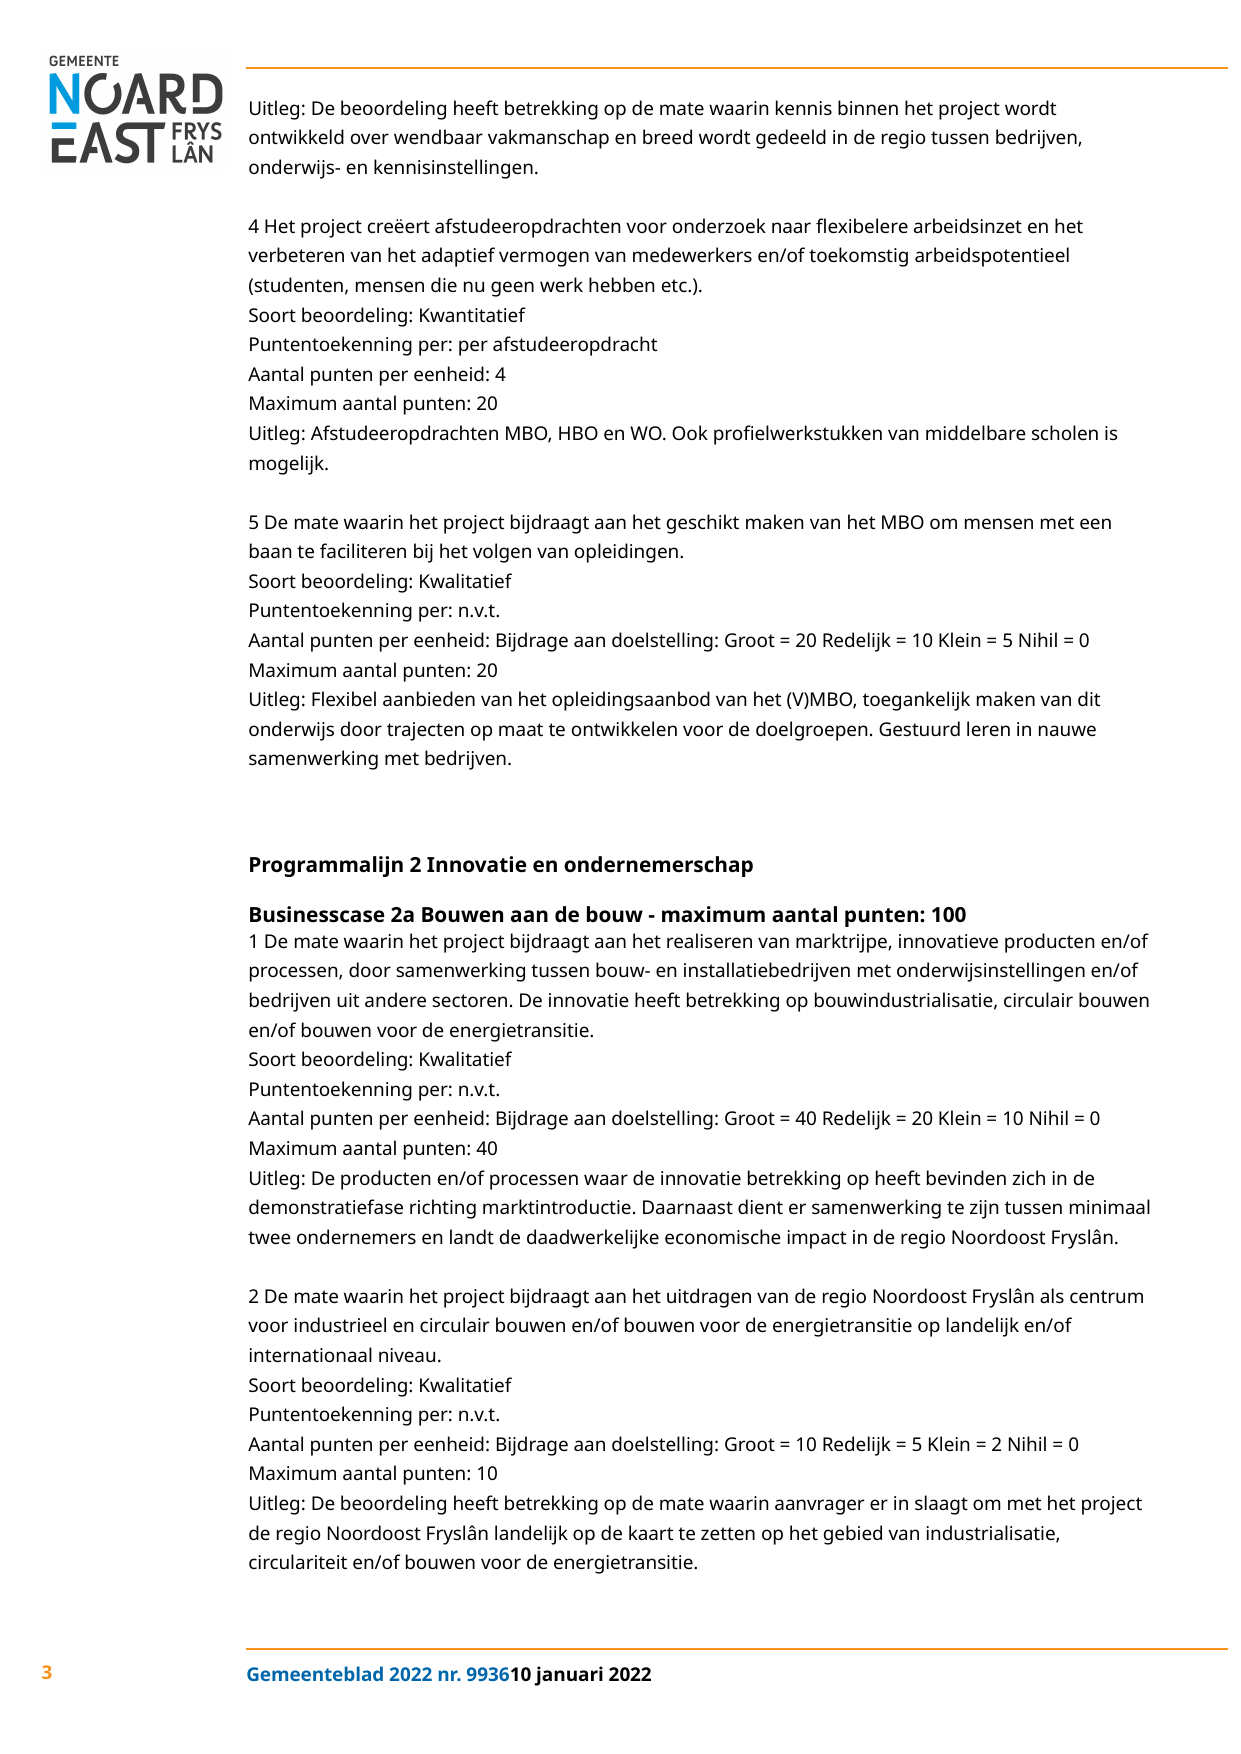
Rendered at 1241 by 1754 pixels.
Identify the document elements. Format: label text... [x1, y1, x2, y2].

text 4 Het project creëert afstudeeropdrachten voor onderzoek naar flexibelere arbeidsinzet en het verbeteren van het adaptief vermogen van medewerkers en/of toekomstig arbeidspotentieel (studenten, mensen die nu geen werk hebben etc.). [248, 213, 1152, 298]
text Programmalijn 2 Innovatie en ondernemerschap [248, 850, 1152, 879]
text Uitleg: Flexibel aanbieden van het opleidingsaanbod van het (V)MBO, toegankelijk maken van dit onderwijs door trajecten op maat te ontwikkelen voor de doelgroepen. Gestuurd leren in nauwe samenwerking met bedrijven. [248, 686, 1152, 771]
text Uitleg: De producten en/of processen waar de innovatie betrekking op heeft bevinden zich in de demonstratiefase richting marktintroductie. Daarnaast dient er samenwerking te zijn tussen minimaal twee ondernemers en landt de daadwerkelijke economische impact in de regio Noordoost Fryslân. [248, 1165, 1152, 1250]
text Maximum aantal punten: 20 [248, 391, 1152, 416]
text Puntentoekenning per: n.v.t. [248, 1401, 1152, 1427]
text Soort beoordeling: Kwalitatief [248, 568, 1152, 594]
text 1 De mate waarin het project bijdraagt aan het realiseren van marktrijpe, innovatieve producten en/of processen, door samenwerking tussen bouw- en installatiebedrijven met onderwijsinstellingen en/of bedrijven uit andere sectoren. De innovatie heeft betrekking op bouwindustrialisatie, circulair bouwen en/of bouwen voor de energietransitie. [248, 928, 1152, 1043]
picture [41, 47, 231, 172]
text Uitleg: De beoordeling heeft betrekking op de mate waarin kennis binnen het project wordt ontwikkeld over wendbaar vakmanschap en breed wordt gedeeld in de regio tussen bedrijven, onderwijs- en kennisinstellingen. [248, 95, 1152, 180]
text Businesscase 2a Bouwen aan de bouw - maximum aantal punten: 100 [248, 900, 1152, 928]
text Uitleg: Afstudeeropdrachten MBO, HBO en WO. Ook profielwerkstukken van middelbare scholen is mogelijk. [248, 420, 1152, 476]
text 2 De mate waarin het project bijdraagt aan het uitdragen van de regio Noordoost Fryslân als centrum voor industrieel en circulair bouwen en/of bouwen voor de energietransitie op landelijk en/of internationaal niveau. [248, 1283, 1152, 1368]
text Soort beoordeling: Kwalitatief [248, 1046, 1152, 1072]
text Aantal punten per eenheid: 4 [248, 361, 1152, 387]
text Uitleg: De beoordeling heeft betrekking op de mate waarin aanvrager er in slaagt om met het project de regio Noordoost Fryslân landelijk op de kaart te zetten op het gebied van industrialisatie, circulariteit en/of bouwen voor de energietransitie. [248, 1490, 1152, 1575]
text Soort beoordeling: Kwantitatief [248, 302, 1152, 328]
text Aantal punten per eenheid: Bijdrage aan doelstelling: Groot = 20 Redelijk = 10 Klein = 5 Nihil = 0 [248, 627, 1152, 653]
text Puntentoekenning per: n.v.t. [248, 1076, 1152, 1102]
text Maximum aantal punten: 10 [248, 1461, 1152, 1486]
text Maximum aantal punten: 40 [248, 1135, 1152, 1161]
text Puntentoekenning per: n.v.t. [248, 598, 1152, 623]
text Soort beoordeling: Kwalitatief [248, 1372, 1152, 1398]
text Maximum aantal punten: 20 [248, 657, 1152, 683]
text 5 De mate waarin het project bijdraagt aan het geschikt maken van het MBO om mensen met een baan te faciliteren bij het volgen van opleidingen. [248, 509, 1152, 564]
text Puntentoekenning per: per afstudeeropdracht [248, 331, 1152, 357]
text Aantal punten per eenheid: Bijdrage aan doelstelling: Groot = 40 Redelijk = 20 Klein = 10 Nihil = 0 [248, 1106, 1152, 1131]
text Aantal punten per eenheid: Bijdrage aan doelstelling: Groot = 10 Redelijk = 5 Klein = 2 Nihil = 0 [248, 1431, 1152, 1457]
